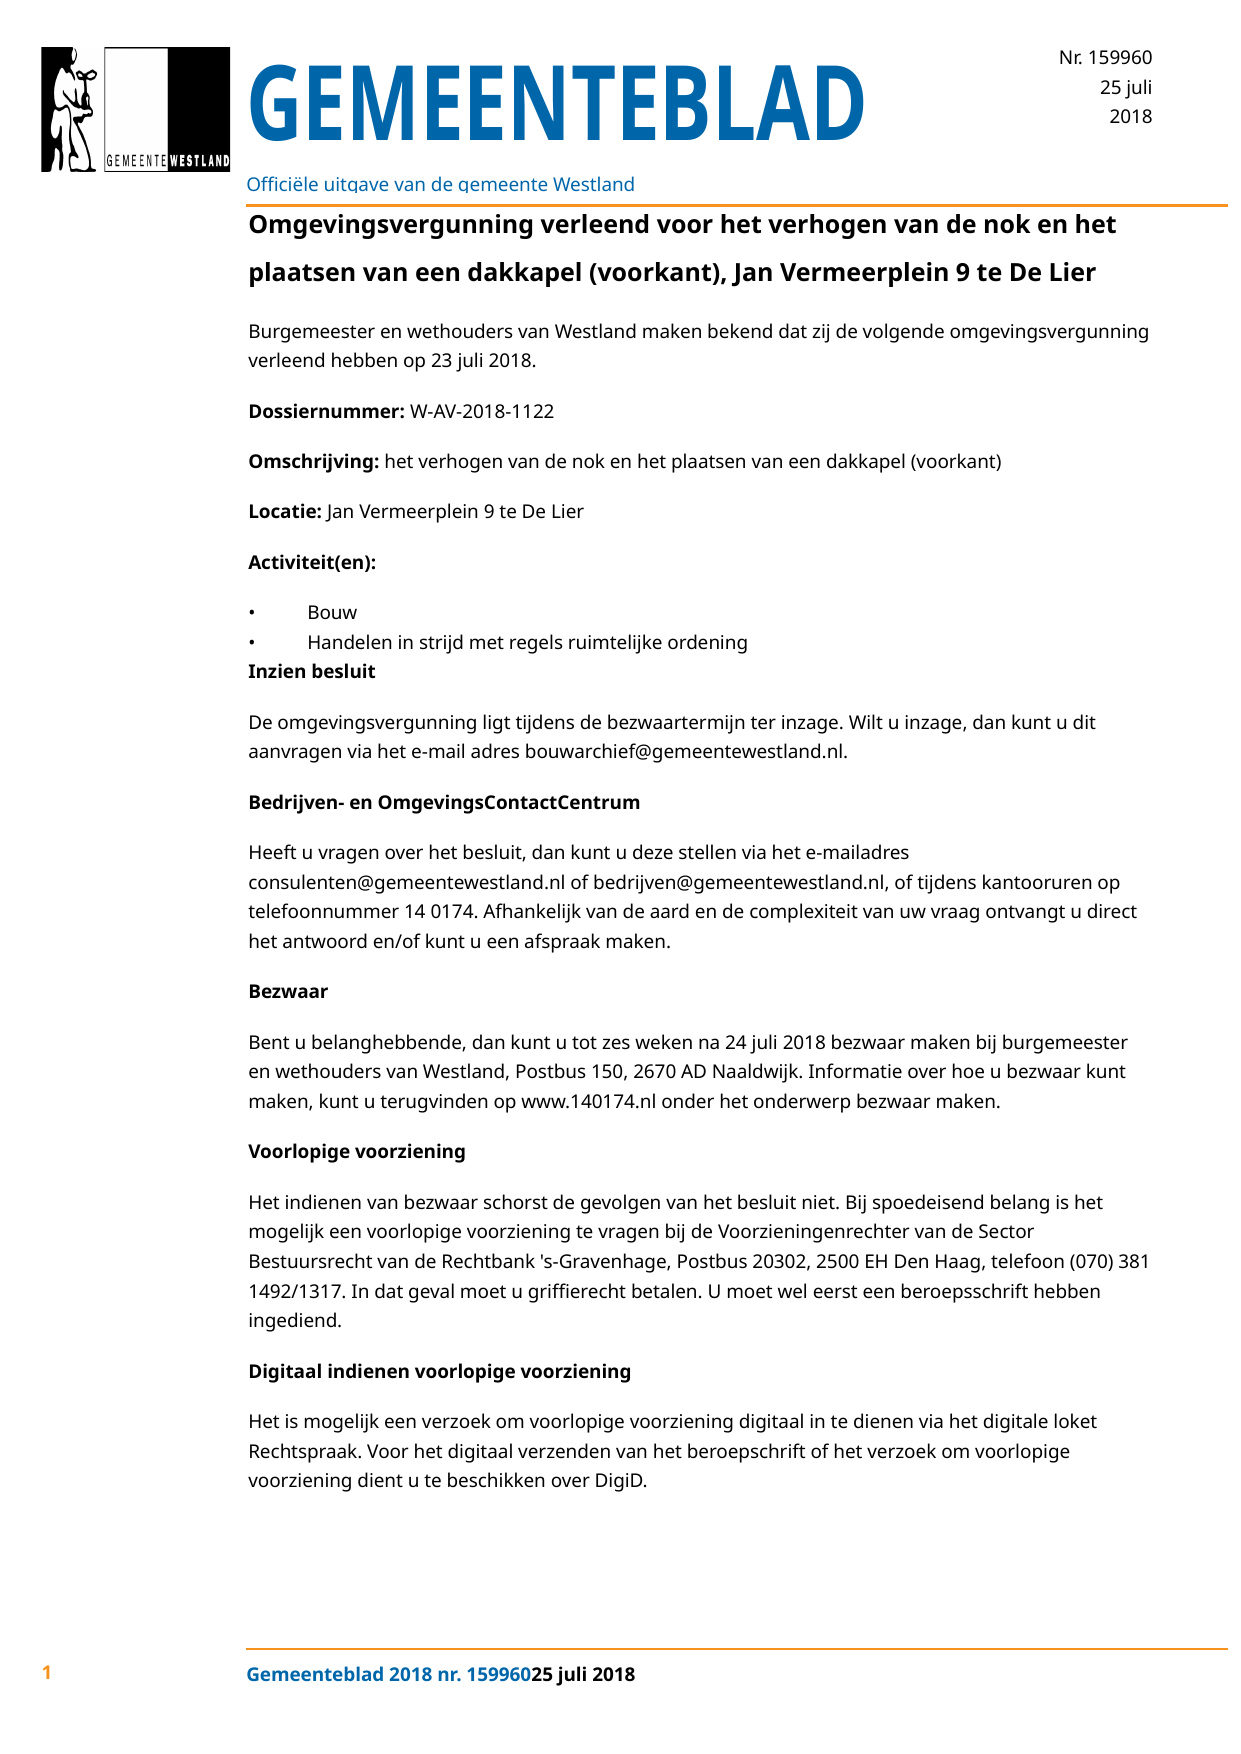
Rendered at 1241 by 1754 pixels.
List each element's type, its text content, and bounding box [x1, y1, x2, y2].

text Bent u belanghebbende, dan kunt u tot zes weken na 24 juli 2018 bezwaar maken bij burgemeester en wethouders van Westland, Postbus 150, 2670 AD Naaldwijk. Informatie over hoe u bezwaar kunt maken, kunt u terugvinden op www.140174.nl onder het onderwerp bezwaar maken. [248, 1029, 1152, 1114]
text Digitaal indienen voorlopige voorziening [248, 1358, 1152, 1384]
text Burgemeester en wethouders van Westland maken bekend dat zij de volgende omgevingsvergunning verleend hebben op 23 juli 2018. [248, 318, 1152, 373]
text Omgevingsvergunning verleend voor het verhogen van de nok en het plaatsen van een dakkapel (voorkant), Jan Vermeerplein 9 te De Lier [248, 207, 1152, 288]
text Bezwaar [248, 979, 1152, 1004]
text Het is mogelijk een verzoek om voorlopige voorziening digitaal in te dienen via het digitale loket Rechtspraak. Voor het digitaal verzenden van het beroepschrift of het verzoek om voorlopige voorziening dient u te beschikken over DigiD. [248, 1408, 1152, 1493]
text Het indienen van bezwaar schorst de gevolgen van het besluit niet. Bij spoedeisend belang is het mogelijk een voorlopige voorziening te vragen bij de Voorzieningenrechter van de Sector Bestuursrecht van de Rechtbank 's-Gravenhage, Postbus 20302, 2500 EH Den Haag, telefoon (070) 381 1492/1317. In dat geval moet u griffierecht betalen. U moet wel eerst een beroepsschrift hebben ingediend. [248, 1189, 1152, 1333]
text Voorlopige voorziening [248, 1139, 1152, 1164]
text Omschrijving: het verhogen van de nok en het plaatsen van een dakkapel (voorkant) [248, 448, 1152, 474]
text Locatie: Jan Vermeerplein 9 te De Lier [248, 499, 1152, 524]
list Bouw [248, 599, 1152, 625]
text Activiteit(en): [248, 549, 1152, 575]
picture [41, 47, 231, 172]
text Bedrijven- en OmgevingsContactCentrum [248, 789, 1152, 815]
list Handelen in strijd met regels ruimtelijke ordening [248, 629, 1152, 655]
text Inzien besluit [248, 659, 1152, 684]
text De omgevingsvergunning ligt tijdens de bezwaartermijn ter inzage. Wilt u inzage, dan kunt u dit aanvragen via het e-mail adres bouwarchief@gemeentewestland.nl. [248, 709, 1152, 764]
text Dossiernummer: W-AV-2018-1122 [248, 398, 1152, 424]
text Heeft u vragen over het besluit, dan kunt u deze stellen via het e-mailadres consulenten@gemeentewestland.nl of bedrijven@gemeentewestland.nl, of tijdens kantooruren op telefoonnummer 14 0174. Afhankelijk van de aard en de complexiteit van uw vraag ontvangt u direct het antwoord en/of kunt u een afspraak maken. [248, 839, 1152, 954]
